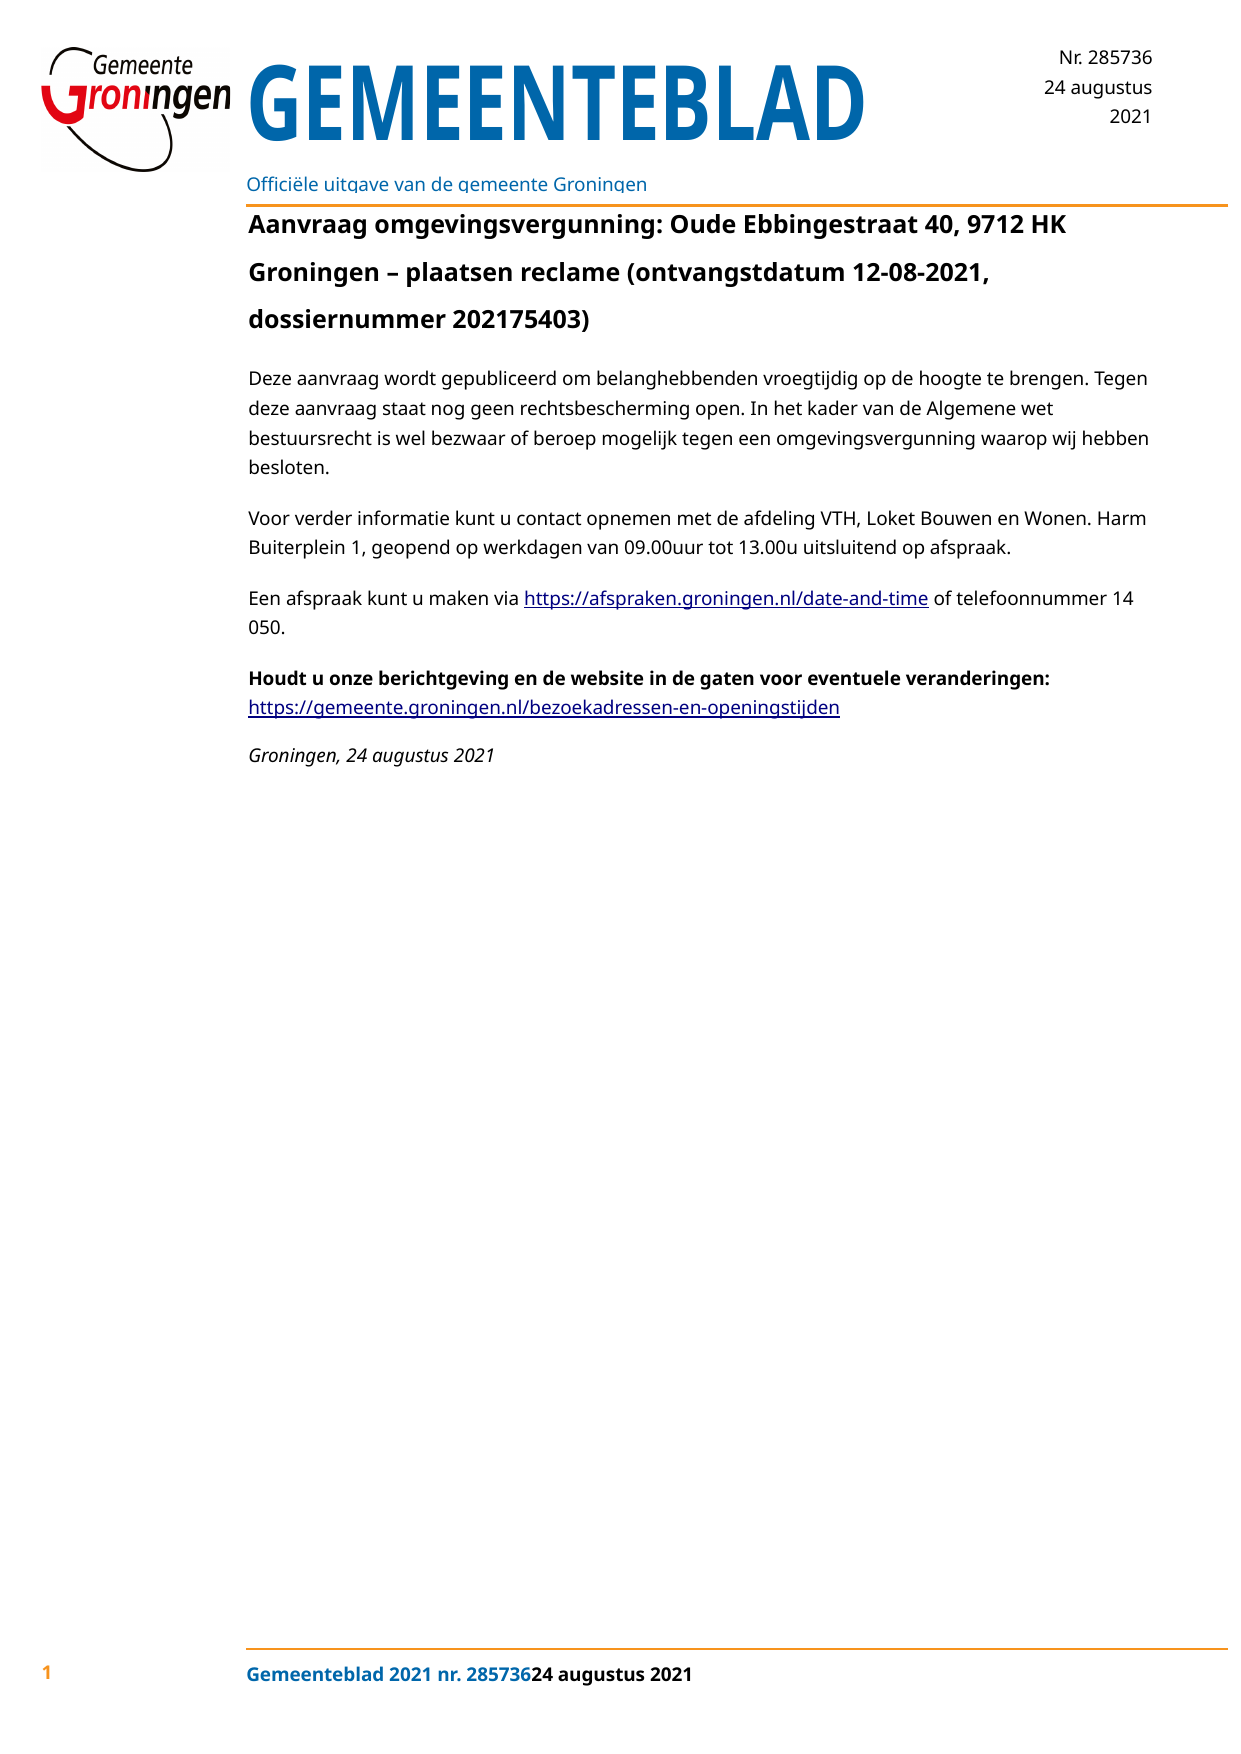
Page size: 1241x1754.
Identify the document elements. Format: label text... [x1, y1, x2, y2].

text Groningen, 24 augustus 2021 [248, 742, 1152, 768]
text Een afspraak kunt u maken via https://afspraken.groningen.nl/date-and-time of telefoonnummer 14 050. [248, 585, 1152, 640]
picture [41, 47, 231, 172]
text Houdt u onze berichtgeving en de website in de gaten voor eventuele veranderingen: https://gemeente.groningen.nl/bezoekadressen-en-openingstijden [248, 665, 1152, 720]
text Voor verder informatie kunt u contact opnemen met de afdeling VTH, Loket Bouwen en Wonen. Harm Buiterplein 1, geopend op werkdagen van 09.00uur tot 13.00u uitsluitend op afspraak. [248, 505, 1152, 560]
text Deze aanvraag wordt gepubliceerd om belanghebbenden vroegtijdig op de hoogte te brengen. Tegen deze aanvraag staat nog geen rechtsbescherming open. In het kader van de Algemene wet bestuursrecht is wel bezwaar of beroep mogelijk tegen een omgevingsvergunning waarop wij hebben besloten. [248, 366, 1152, 480]
text Aanvraag omgevingsvergunning: Oude Ebbingestraat 40, 9712 HK Groningen – plaatsen reclame (ontvangstdatum 12-08-2021, dossiernummer 202175403) [248, 207, 1152, 336]
